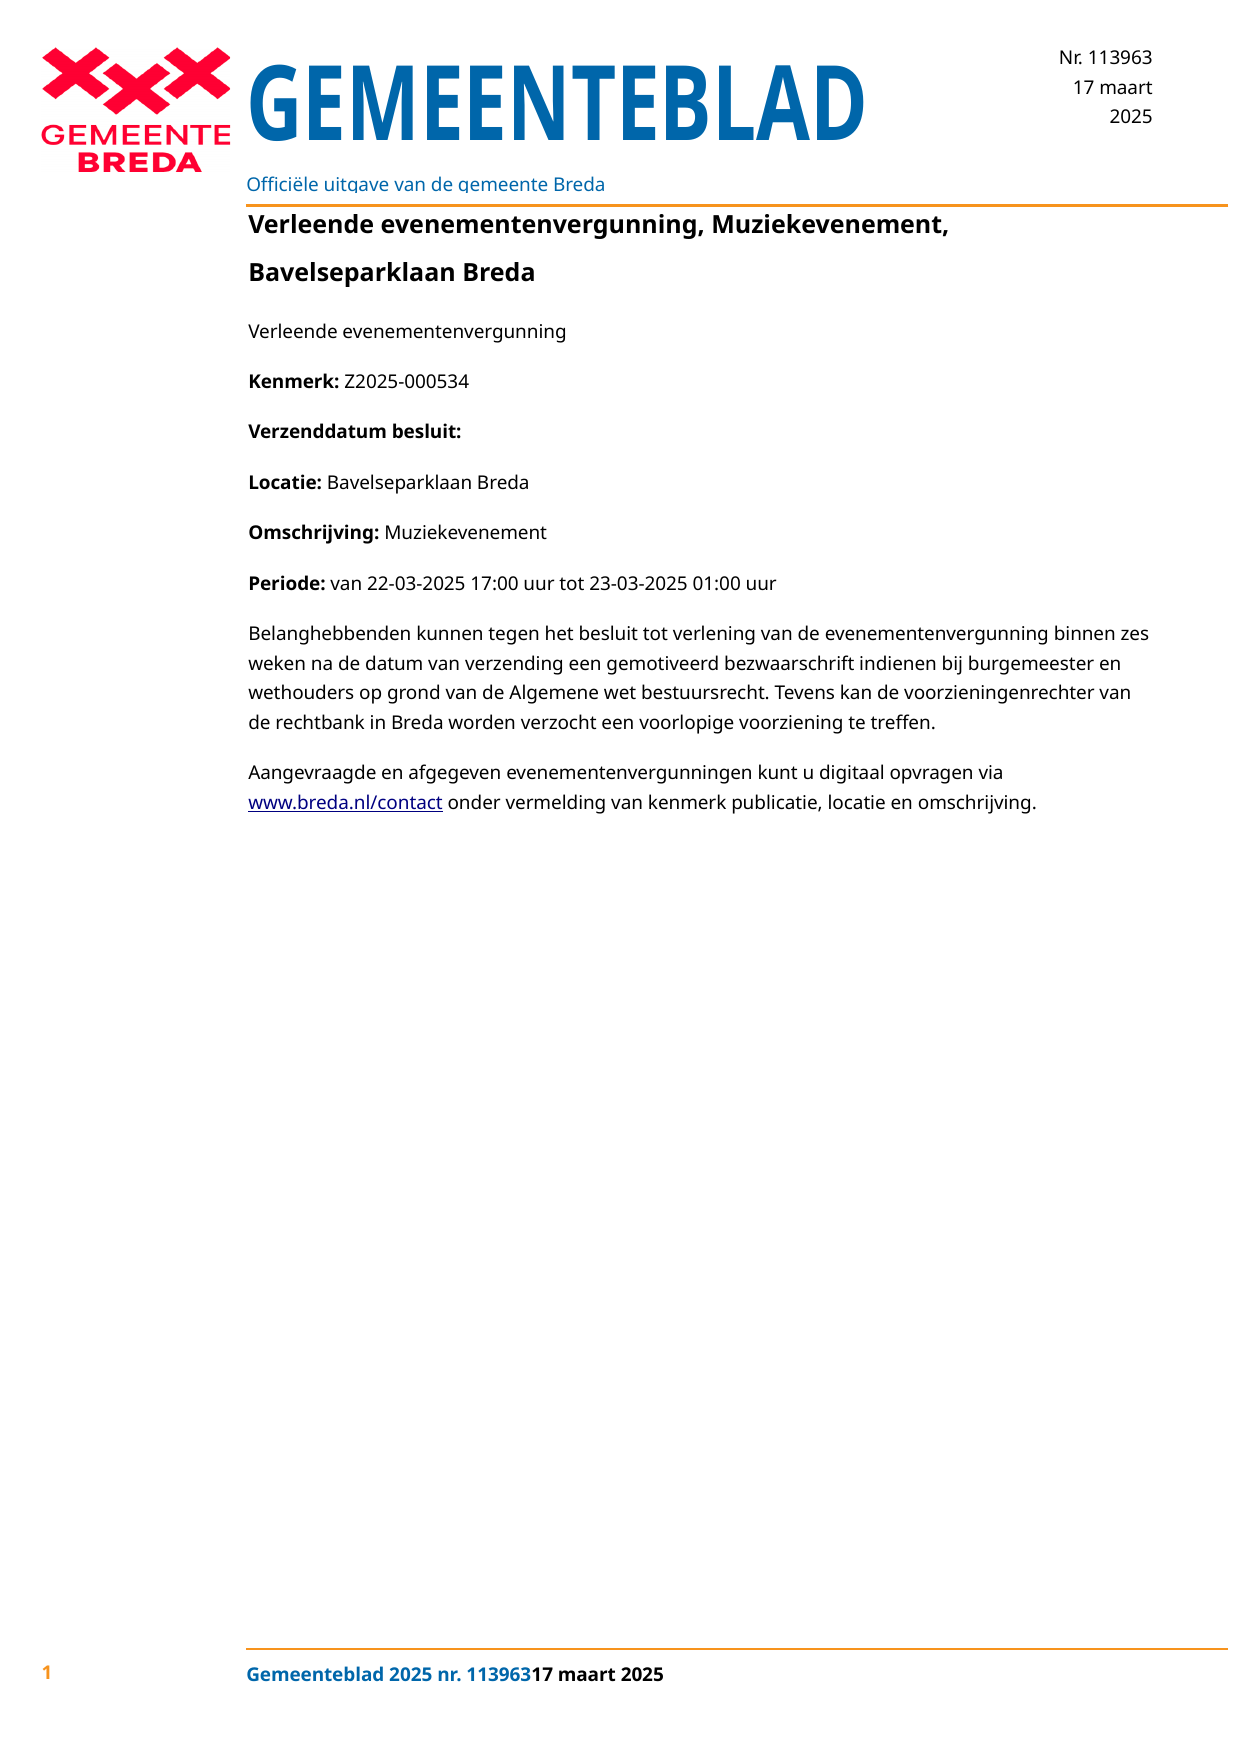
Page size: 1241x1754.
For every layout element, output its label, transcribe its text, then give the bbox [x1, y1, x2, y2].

text Verleende evenementenvergunning, Muziekevenement, Bavelseparklaan Breda [248, 207, 1152, 288]
text Belanghebbenden kunnen tegen het besluit tot verlening van de evenementenvergunning binnen zes weken na de datum van verzending een gemotiveerd bezwaarschrift indienen bij burgemeester en wethouders op grond van de Algemene wet bestuursrecht. Tevens kan de voorzieningenrechter van de rechtbank in Breda worden verzocht een voorlopige voorziening te treffen. [248, 620, 1152, 735]
text Locatie: Bavelseparklaan Breda [248, 469, 1152, 495]
text Periode: van 22-03-2025 17:00 uur tot 23-03-2025 01:00 uur [248, 570, 1152, 596]
text Verleende evenementenvergunning [248, 318, 1152, 344]
text Aangevraagde en afgegeven evenementenvergunningen kunt u digitaal opvragen via www.breda.nl/contact onder vermelding van kenmerk publicatie, locatie en omschrijving. [248, 759, 1152, 815]
text Verzenddatum besluit: [248, 419, 1152, 444]
text Omschrijving: Muziekevenement [248, 519, 1152, 545]
picture [41, 47, 231, 172]
text Kenmerk: Z2025-000534 [248, 368, 1152, 394]
